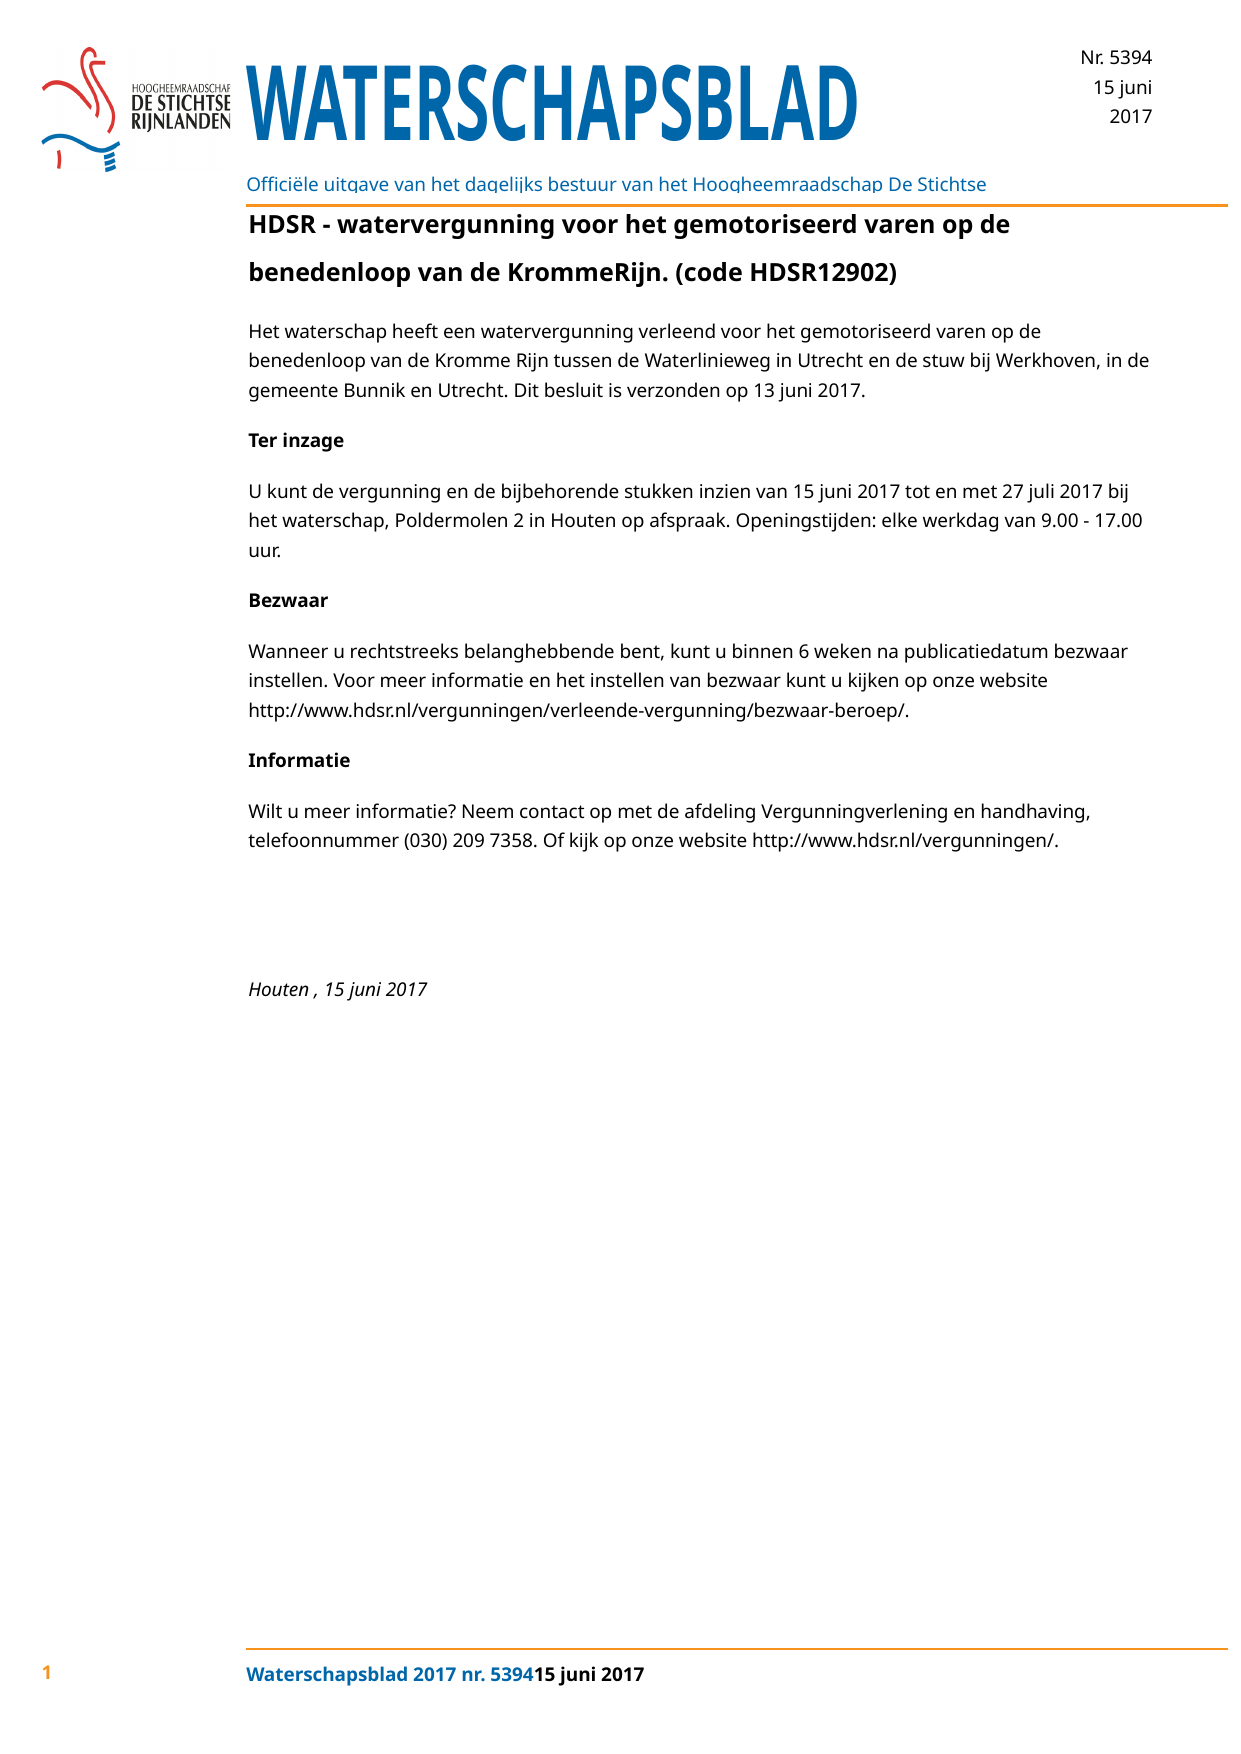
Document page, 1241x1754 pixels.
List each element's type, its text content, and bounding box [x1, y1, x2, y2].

text Wilt u meer informatie? Neem contact op met de afdeling Vergunningverlening en handhaving, telefoonnummer (030) 209 7358. Of kijk op onze website http://www.hdsr.nl/vergunningen/. [248, 798, 1152, 853]
text Informatie [248, 747, 1152, 773]
text Het waterschap heeft een watervergunning verleend voor het gemotoriseerd varen op de benedenloop van de Kromme Rijn tussen de Waterlinieweg in Utrecht en de stuw bij Werkhoven, in de gemeente Bunnik en Utrecht. Dit besluit is verzonden op 13 juni 2017. [248, 318, 1152, 403]
picture [41, 47, 231, 172]
text Bezwaar [248, 587, 1152, 613]
text HDSR - watervergunning voor het gemotoriseerd varen op de benedenloop van de KrommeRijn. (code HDSR12902) [248, 207, 1152, 288]
text Ter inzage [248, 427, 1152, 453]
text Houten , 15 juni 2017 [248, 976, 1152, 1002]
text Wanneer u rechtstreeks belanghebbende bent, kunt u binnen 6 weken na publicatiedatum bezwaar instellen. Voor meer informatie en het instellen van bezwaar kunt u kijken op onze website http://www.hdsr.nl/vergunningen/verleende-vergunning/bezwaar-beroep/. [248, 638, 1152, 723]
text U kunt de vergunning en de bijbehorende stukken inzien van 15 juni 2017 tot en met 27 juli 2017 bij het waterschap, Poldermolen 2 in Houten op afspraak. Openingstijden: elke werkdag van 9.00 - 17.00 uur. [248, 478, 1152, 563]
